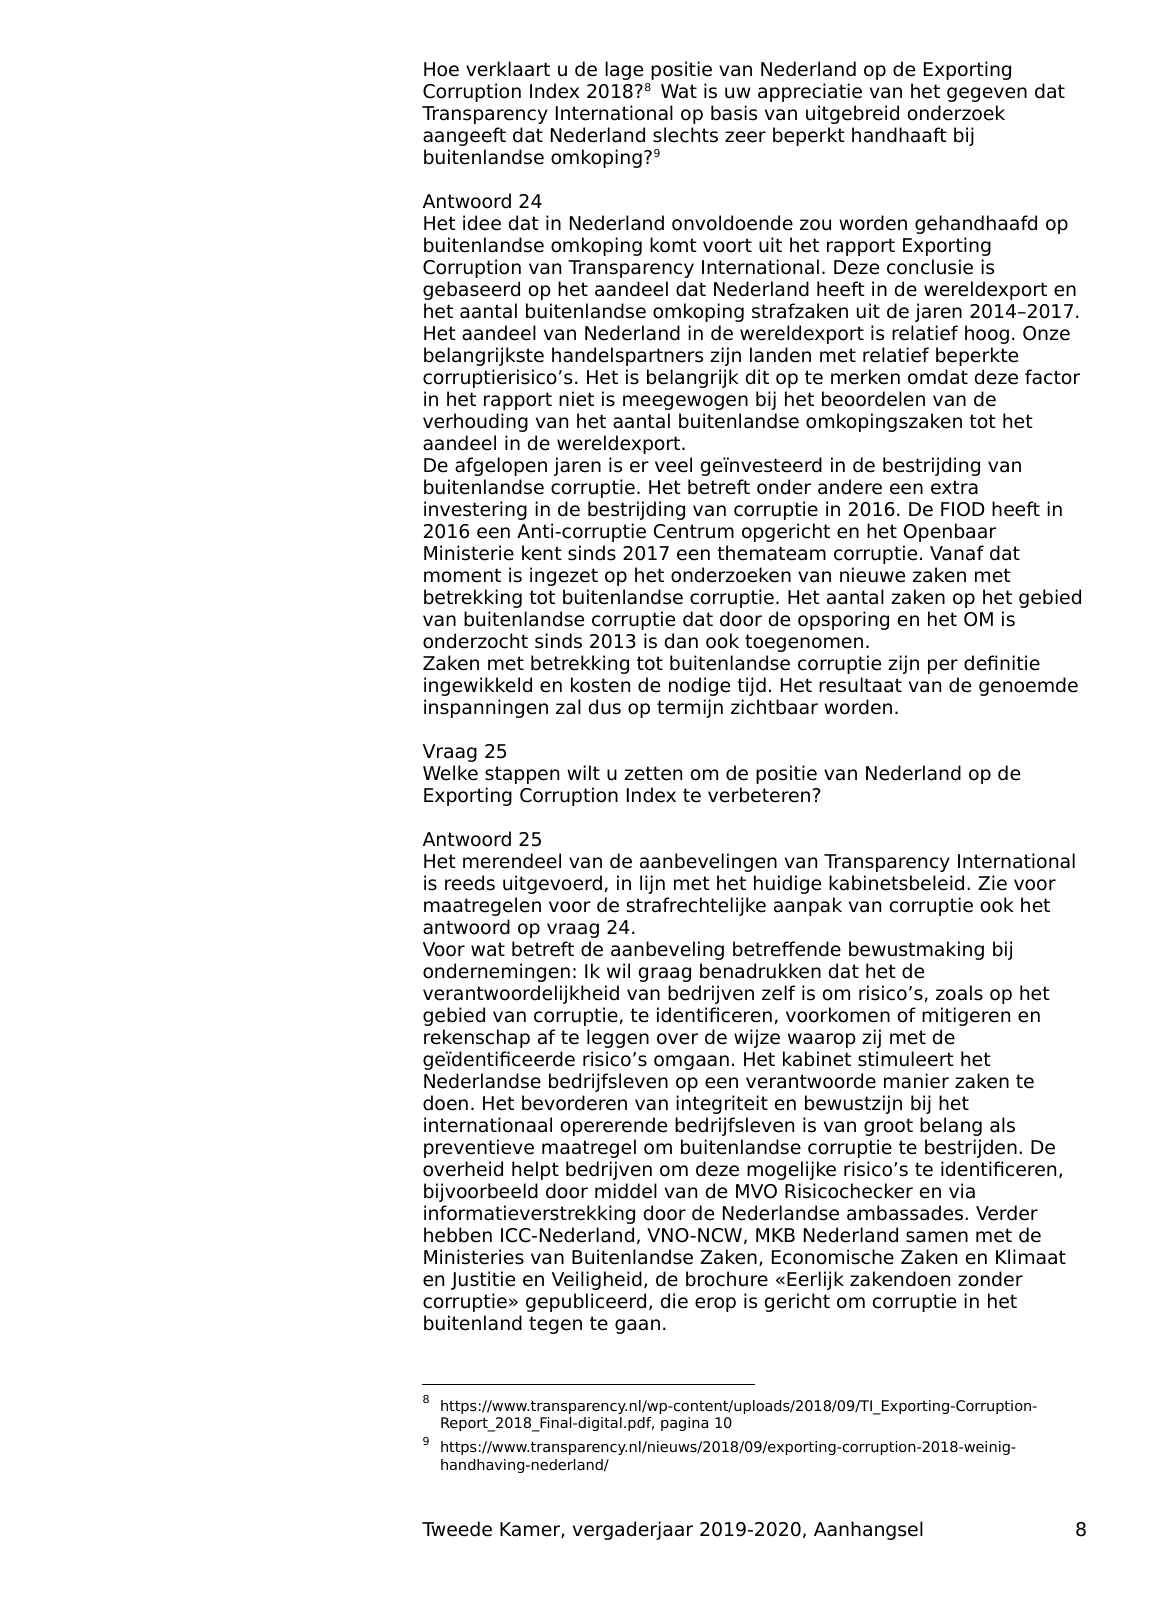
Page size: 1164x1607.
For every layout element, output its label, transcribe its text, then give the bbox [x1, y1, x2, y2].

text Antwoord 24 [422, 191, 1087, 213]
text Zaken met betrekking tot buitenlandse corruptie zijn per definitie ingewikkeld en kosten de nodige tijd. Het resultaat van de genoemde inspanningen zal dus op termijn zichtbaar worden. [422, 653, 1087, 719]
text Het merendeel van de aanbevelingen van Transparency International is reeds uitgevoerd, in lijn met het huidige kabinetsbeleid. Zie voor maatregelen voor de strafrechtelijke aanpak van corruptie ook het antwoord op vraag 24. [422, 851, 1087, 939]
text De afgelopen jaren is er veel geïnvesteerd in de bestrijding van buitenlandse corruptie. Het betreft onder andere een extra investering in de bestrijding van corruptie in 2016. De FIOD heeft in 2016 een Anti-corruptie Centrum opgericht en het Openbaar Ministerie kent sinds 2017 een themateam corruptie. Vanaf dat moment is ingezet op het onderzoeken van nieuwe zaken met betrekking tot buitenlandse corruptie. Het aantal zaken op het gebied van buitenlandse corruptie dat door de opsporing en het OM is onderzocht sinds 2013 is dan ook toegenomen. [422, 455, 1087, 653]
text Voor wat betreft de aanbeveling betreffende bewustmaking bij ondernemingen: Ik wil graag benadrukken dat het de verantwoordelijkheid van bedrijven zelf is om risico’s, zoals op het gebied van corruptie, te identificeren, voorkomen of mitigeren en rekenschap af te leggen over de wijze waarop zij met de geïdentificeerde risico’s omgaan. Het kabinet stimuleert het Nederlandse bedrijfsleven op een verantwoorde manier zaken te doen. Het bevorderen van integriteit en bewustzijn bij het internationaal opererende bedrijfsleven is van groot belang als preventieve maatregel om buitenlandse corruptie te bestrijden. De overheid helpt bedrijven om deze mogelijke risico’s te identificeren, bijvoorbeeld door middel van de MVO Risicochecker en via informatieverstrekking door de Nederlandse ambassades. Verder hebben ICC-Nederland, VNO-NCW, MKB Nederland samen met de Ministeries van Buitenlandse Zaken, Economische Zaken en Klimaat en Justitie en Veiligheid, de brochure «Eerlijk zakendoen zonder corruptie» gepubliceerd, die erop is gericht om corruptie in het buitenland tegen te gaan. [422, 939, 1087, 1334]
text https://www.transparency.nl/nieuws/2018/09/exporting-corruption-2018-weinig-handhaving-nederland/ [422, 1435, 1087, 1474]
text Vraag 25 [422, 741, 1087, 763]
text Welke stappen wilt u zetten om de positie van Nederland op de Exporting Corruption Index te verbeteren? [422, 763, 1087, 807]
text Antwoord 25 [422, 829, 1087, 851]
text Hoe verklaart u de lage positie van Nederland op de Exporting Corruption Index 2018? Wat is uw appreciatie van het gegeven dat Transparency International op basis van uitgebreid onderzoek aangeeft dat Nederland slechts zeer beperkt handhaaft bij buitenlandse omkoping? [422, 59, 1087, 169]
text https://www.transparency.nl/wp-content/uploads/2018/09/TI_Exporting-Corruption-Report_2018_Final-digital.pdf, pagina 10 [422, 1393, 1087, 1432]
text Het idee dat in Nederland onvoldoende zou worden gehandhaafd op buitenlandse omkoping komt voort uit het rapport Exporting Corruption van Transparency International. Deze conclusie is gebaseerd op het aandeel dat Nederland heeft in de wereldexport en het aantal buitenlandse omkoping strafzaken uit de jaren 2014–2017. Het aandeel van Nederland in de wereldexport is relatief hoog. Onze belangrijkste handelspartners zijn landen met relatief beperkte corruptierisico’s. Het is belangrijk dit op te merken omdat deze factor in het rapport niet is meegewogen bij het beoordelen van de verhouding van het aantal buitenlandse omkopingszaken tot het aandeel in de wereldexport. [422, 213, 1087, 455]
